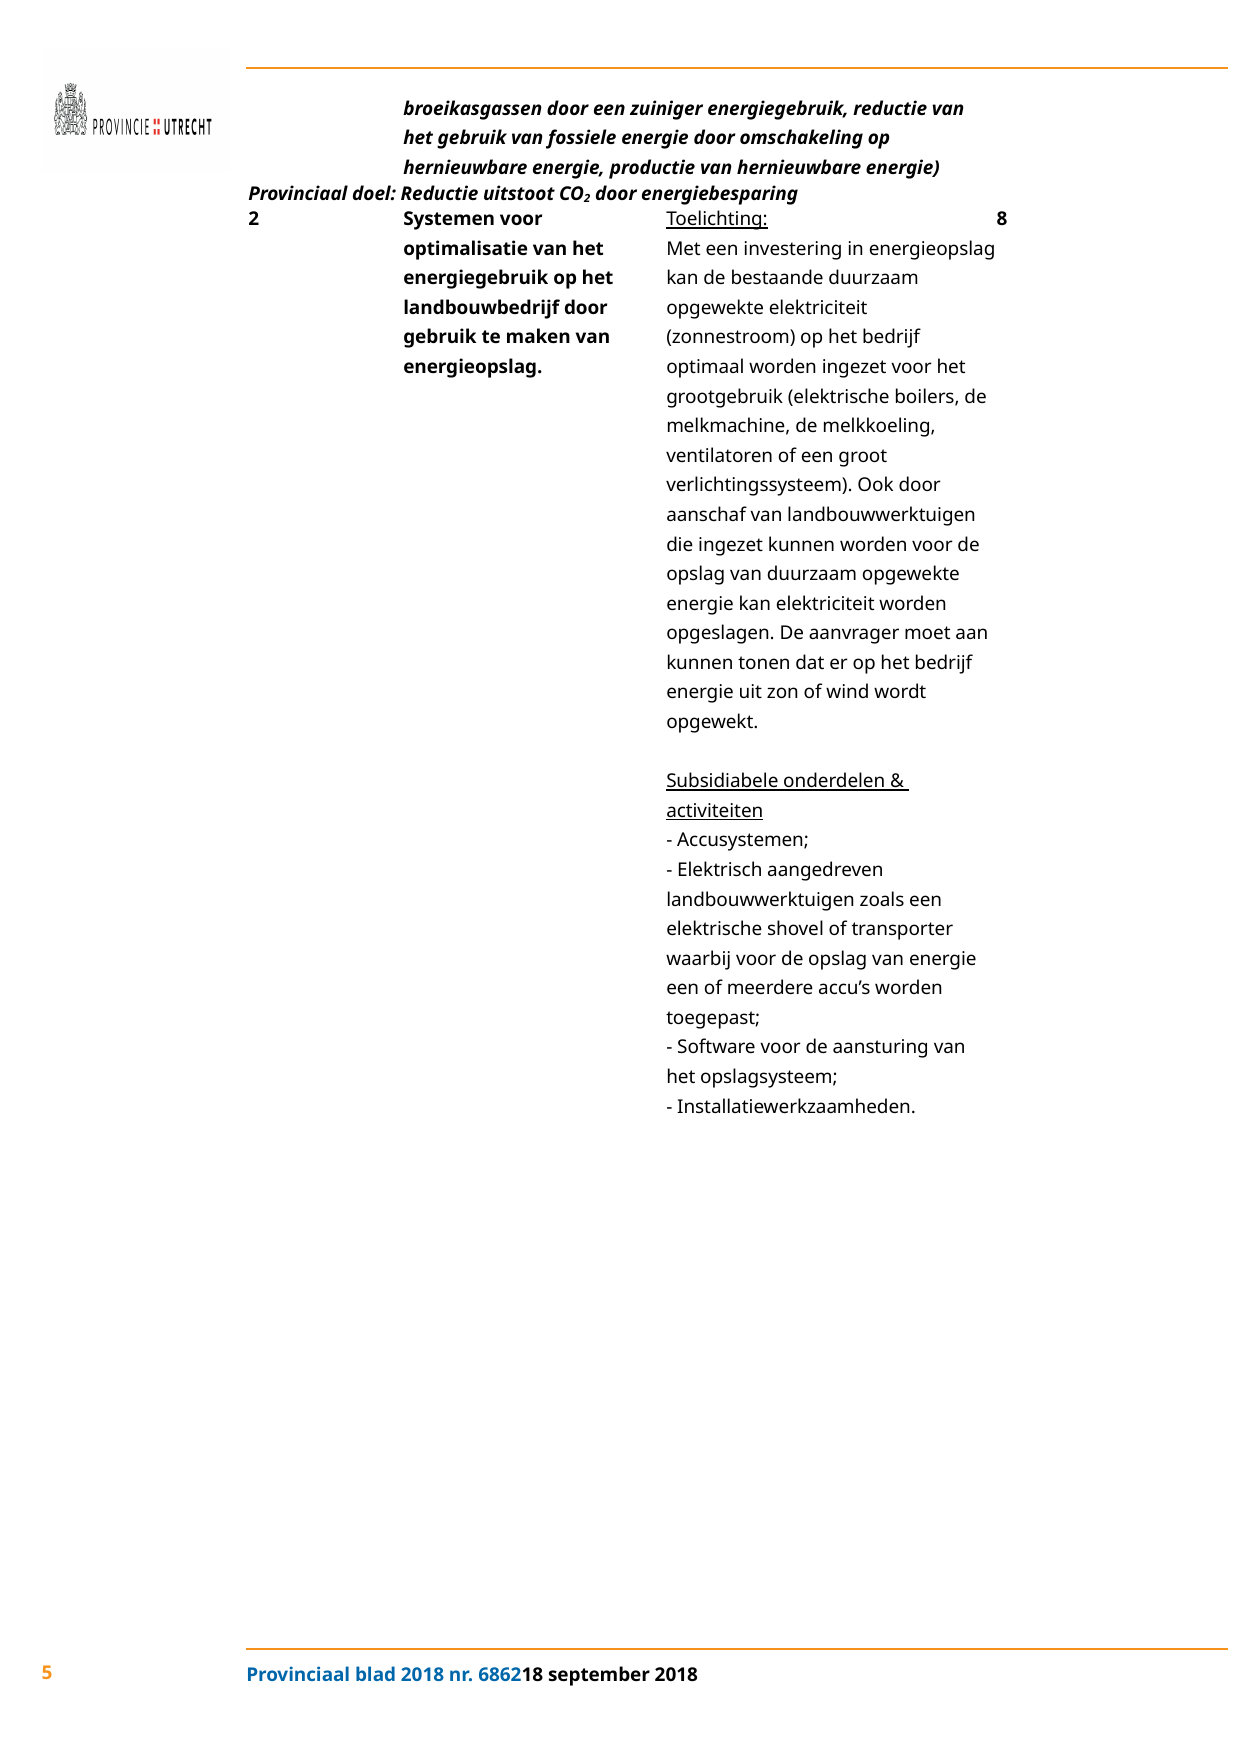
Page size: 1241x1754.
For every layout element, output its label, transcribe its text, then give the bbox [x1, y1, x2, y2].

table_cell broeikasgassen door een zuiniger energiegebruik, reductie van het gebruik van fossiele energie door omschakeling op hernieuwbare energie, productie van hernieuwbare energie) [403, 95, 996, 180]
table_cell Systemen voor optimalisatie van het energiegebruik op het landbouwbedrijf door gebruik te maken van energieopslag. [403, 205, 666, 1119]
table_cell Provinciaal doel: Reductie uitstoot CO2 door energiebesparing [248, 180, 1152, 205]
table_cell 8 [996, 205, 1152, 1119]
table_cell 2 [248, 205, 403, 1119]
table_cell Toelichting: Met een investering in energieopslag kan de bestaande duurzaam opgewekte elektriciteit (zonnestroom) op het bedrijf optimaal worden ingezet voor het grootgebruik (elektrische boilers, de melkmachine, de melkkoeling, ventilatoren of een groot verlichtingssysteem). Ook door aanschaf van landbouwwerktuigen die ingezet kunnen worden voor de opslag van duurzaam opgewekte energie kan elektriciteit worden opgeslagen. De aanvrager moet aan kunnen tonen dat er op het bedrijf energie uit zon of wind wordt opgewekt. Subsidiabele onderdelen & activiteiten - Accusystemen; - Elektrisch aangedreven landbouwwerktuigen zoals een elektrische shovel of transporter waarbij voor de opslag van energie een of meerdere accu’s worden toegepast; - Software voor de aansturing van het opslagsysteem; - Installatiewerkzaamheden. [666, 205, 996, 1119]
picture [41, 47, 231, 172]
table_cell [248, 95, 403, 180]
table_cell [996, 95, 1152, 180]
